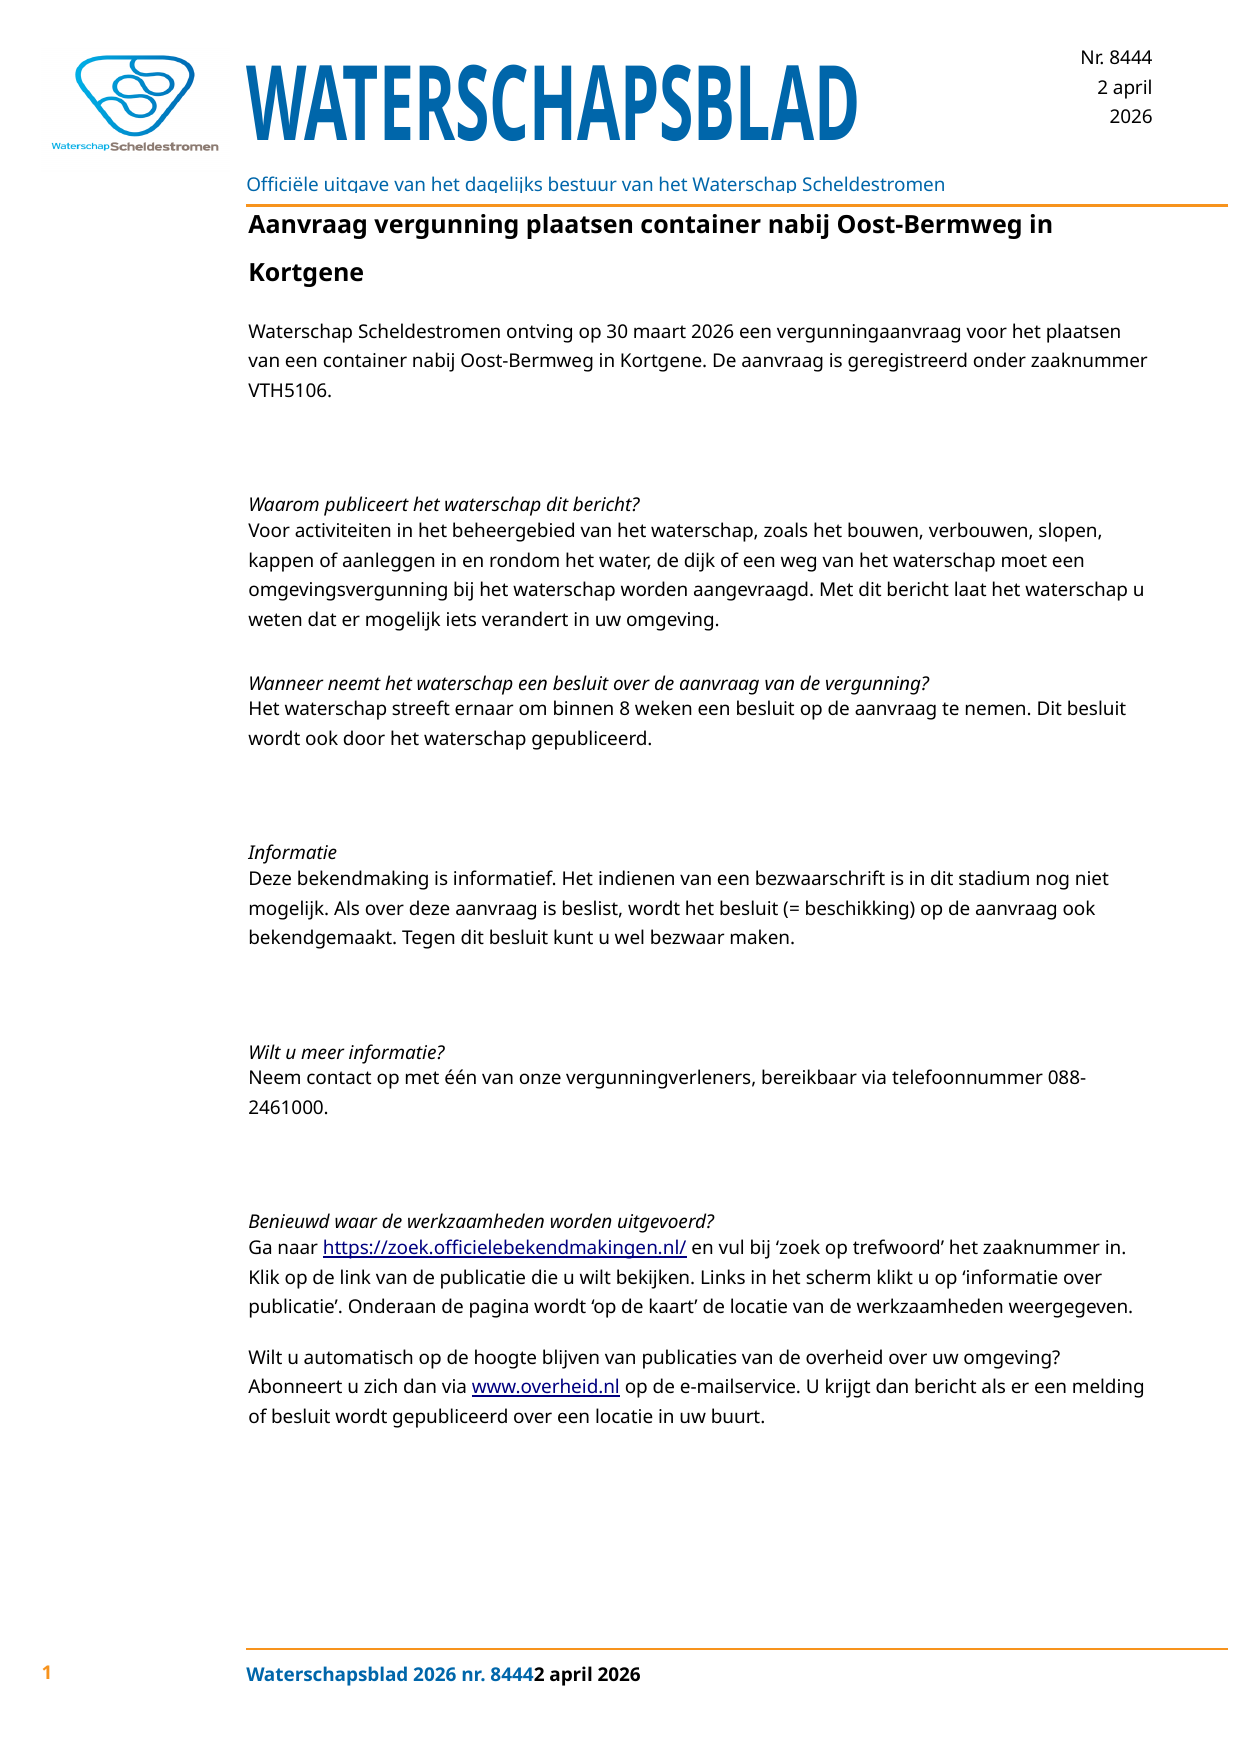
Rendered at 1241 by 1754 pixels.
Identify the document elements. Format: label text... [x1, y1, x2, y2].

text Voor activiteiten in het beheergebied van het waterschap, zoals het bouwen, verbouwen, slopen, kappen of aanleggen in en rondom het water, de dijk of een weg van het waterschap moet een omgevingsvergunning bij het waterschap worden aangevraagd. Met dit bericht laat het waterschap u weten dat er mogelijk iets verandert in uw omgeving. [248, 517, 1152, 632]
text Waterschap Scheldestromen ontving op 30 maart 2026 een vergunningaanvraag voor het plaatsen van een container nabij Oost-Bermweg in Kortgene. De aanvraag is geregistreerd onder zaaknummer VTH5106. [248, 318, 1152, 403]
text Ga naar https://zoek.officielebekendmakingen.nl/ en vul bij ‘zoek op trefwoord’ het zaaknummer in. Klik op de link van de publicatie die u wilt bekijken. Links in het scherm klikt u op ‘informatie over publicatie’. Onderaan de pagina wordt ‘op de kaart’ de locatie van de werkzaamheden weergegeven. [248, 1234, 1152, 1319]
text Neem contact op met één van onze vergunningverleners, bereikbaar via telefoonnummer 088-2461000. [248, 1064, 1152, 1120]
text Wilt u meer informatie? [248, 1039, 1152, 1064]
text Benieuwd waar de werkzaamheden worden uitgevoerd? [248, 1208, 1152, 1234]
text Wilt u automatisch op de hoogte blijven van publicaties van de overheid over uw omgeving? Abonneert u zich dan via www.overheid.nl op de e-mailservice. U krijgt dan bericht als er een melding of besluit wordt gepubliceerd over een locatie in uw buurt. [248, 1344, 1152, 1429]
text Waarom publiceert het waterschap dit bericht? [248, 491, 1152, 517]
picture [41, 47, 231, 172]
text Wanneer neemt het waterschap een besluit over de aanvraag van de vergunning? [248, 670, 1152, 696]
text Informatie [248, 839, 1152, 865]
text Het waterschap streeft ernaar om binnen 8 weken een besluit op de aanvraag te nemen. Dit besluit wordt ook door het waterschap gepubliceerd. [248, 696, 1152, 751]
text Aanvraag vergunning plaatsen container nabij Oost-Bermweg in Kortgene [248, 207, 1152, 288]
text Deze bekendmaking is informatief. Het indienen van een bezwaarschrift is in dit stadium nog niet mogelijk. Als over deze aanvraag is beslist, wordt het besluit (= beschikking) op de aanvraag ook bekendgemaakt. Tegen dit besluit kunt u wel bezwaar maken. [248, 865, 1152, 950]
